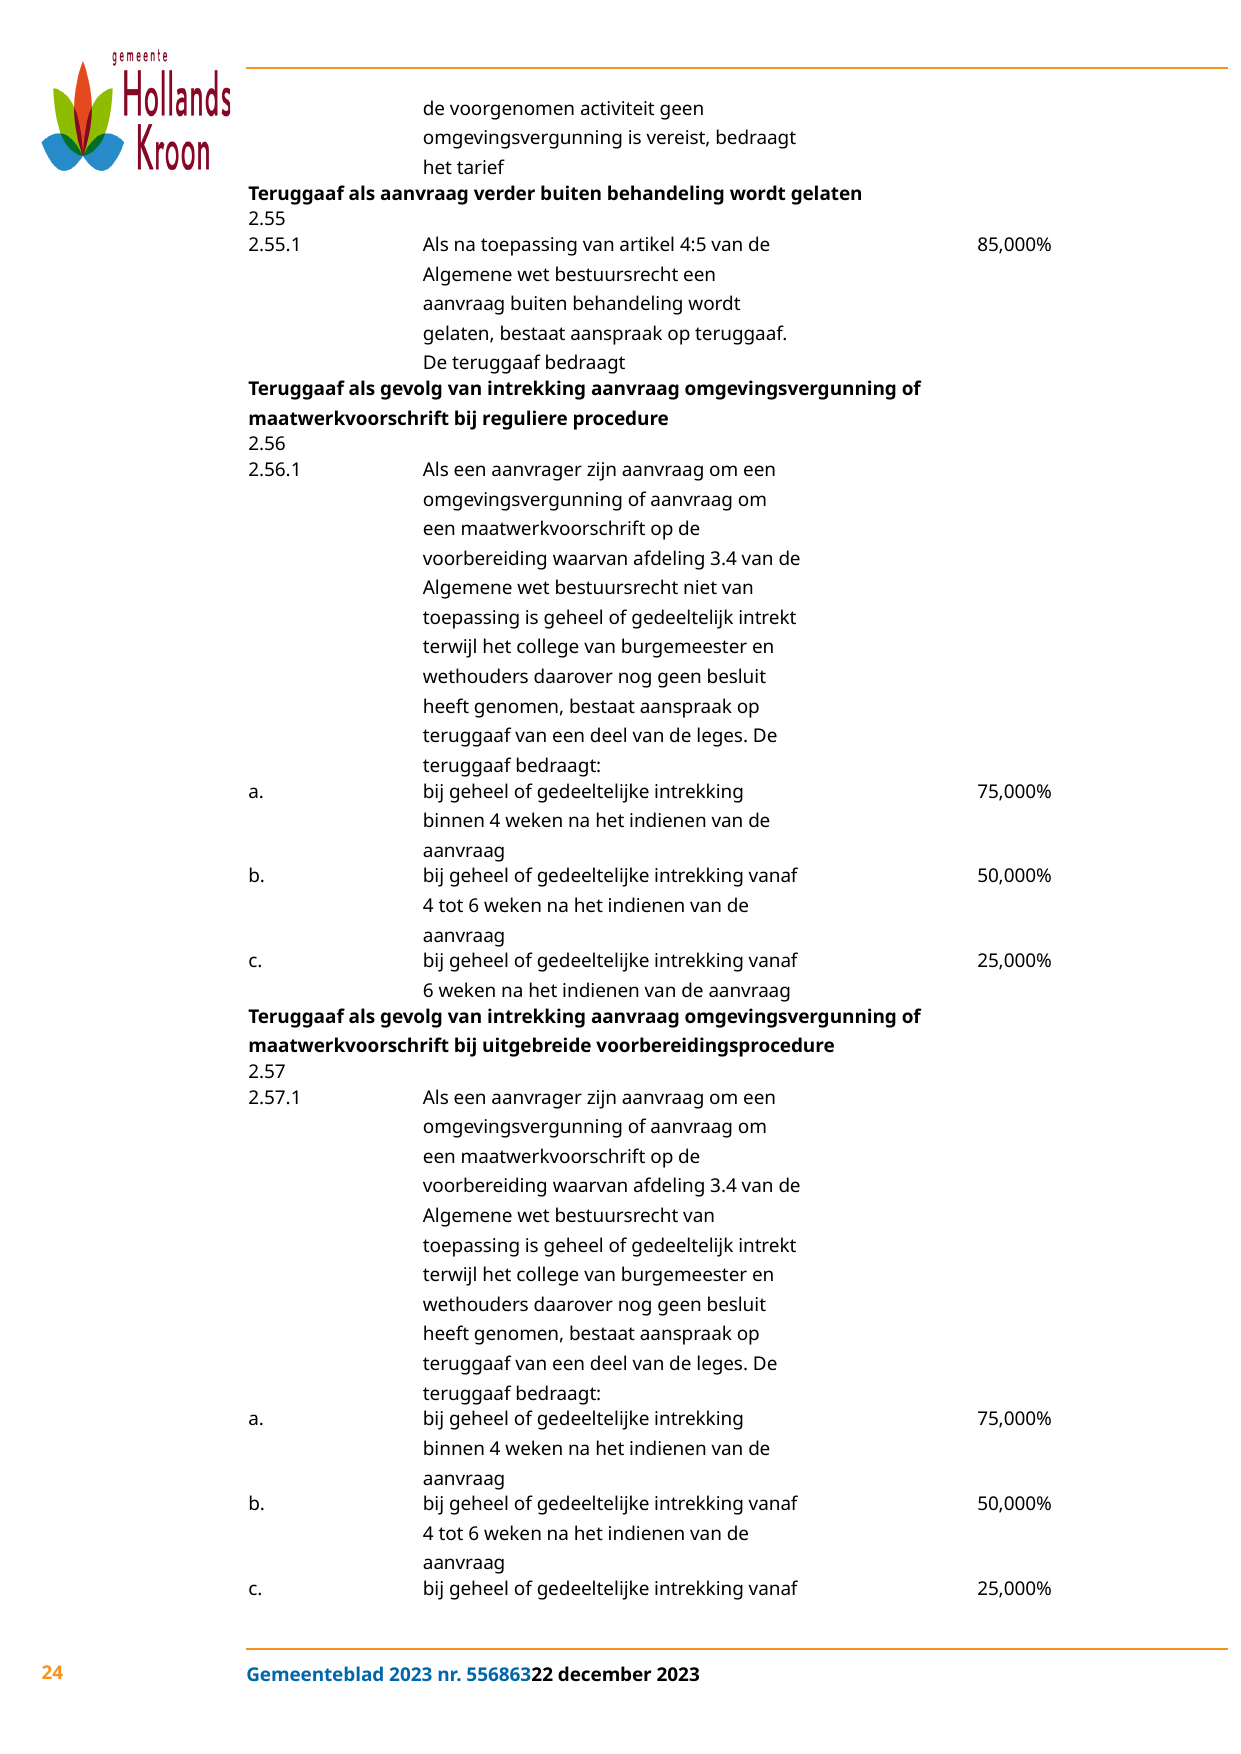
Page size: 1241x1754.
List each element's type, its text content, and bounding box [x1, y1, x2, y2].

table_cell 50,000% [977, 1490, 1152, 1575]
table_cell [802, 95, 977, 180]
table_cell 25,000% [977, 1575, 1152, 1601]
table_cell 2.57 [248, 1058, 423, 1084]
table_cell 50,000% [977, 863, 1152, 948]
table_cell Teruggaaf als aanvraag verder buiten behandeling wordt gelaten [248, 180, 977, 205]
table_cell Als een aanvrager zijn aanvraag om een omgevingsvergunning of aanvraag om een maatwerkvoorschrift op de voorbereiding waarvan afdeling 3.4 van de Algemene wet bestuursrecht van toepassing is geheel of gedeeltelijk intrekt terwijl het college van burgemeester en wethouders daarover nog geen besluit heeft genomen, bestaat aanspraak op teruggaaf van een deel van de leges. De teruggaaf bedraagt: [423, 1084, 802, 1406]
table_cell bij geheel of gedeeltelijke intrekking vanaf 4 tot 6 weken na het indienen van de aanvraag [423, 1490, 802, 1575]
table_cell [802, 231, 977, 375]
table_cell de voorgenomen activiteit geen omgevingsvergunning is vereist, bedraagt het tarief [423, 95, 802, 180]
table_cell 75,000% [977, 1406, 1152, 1490]
table_cell [977, 95, 1152, 180]
table_cell [802, 431, 977, 456]
table_cell 75,000% [977, 778, 1152, 863]
table_cell 2.56.1 [248, 456, 423, 778]
table_cell [802, 948, 977, 1003]
table_cell [977, 456, 1152, 778]
table_cell a. [248, 1406, 423, 1490]
table_cell [802, 1490, 977, 1575]
table_cell [977, 431, 1152, 456]
table_cell Als een aanvrager zijn aanvraag om een omgevingsvergunning of aanvraag om een maatwerkvoorschrift op de voorbereiding waarvan afdeling 3.4 van de Algemene wet bestuursrecht niet van toepassing is geheel of gedeeltelijk intrekt terwijl het college van burgemeester en wethouders daarover nog geen besluit heeft genomen, bestaat aanspraak op teruggaaf van een deel van de leges. De teruggaaf bedraagt: [423, 456, 802, 778]
table_cell [802, 1575, 977, 1601]
table_cell [802, 778, 977, 863]
table_cell bij geheel of gedeeltelijke intrekking vanaf 6 weken na het indienen van de aanvraag [423, 948, 802, 1003]
table_cell [802, 1406, 977, 1490]
table_cell c. [248, 1575, 423, 1601]
table_cell [802, 456, 977, 778]
table_cell [248, 95, 423, 180]
table_cell [802, 1084, 977, 1406]
table_cell b. [248, 863, 423, 948]
table_cell [423, 205, 802, 231]
table_cell c. [248, 948, 423, 1003]
table_cell bij geheel of gedeeltelijke intrekking vanaf 4 tot 6 weken na het indienen van de aanvraag [423, 863, 802, 948]
table_cell [802, 205, 977, 231]
table_cell 25,000% [977, 948, 1152, 1003]
table_cell bij geheel of gedeeltelijke intrekking binnen 4 weken na het indienen van de aanvraag [423, 1406, 802, 1490]
table_cell Teruggaaf als gevolg van intrekking aanvraag omgevingsvergunning of maatwerkvoorschrift bij uitgebreide voorbereidingsprocedure [248, 1003, 977, 1058]
table_cell [977, 1058, 1152, 1084]
table_cell [423, 431, 802, 456]
table_cell 2.55 [248, 205, 423, 231]
table_cell Als na toepassing van artikel 4:5 van de Algemene wet bestuursrecht een aanvraag buiten behandeling wordt gelaten, bestaat aanspraak op teruggaaf. De teruggaaf bedraagt [423, 231, 802, 375]
table_cell [423, 1058, 802, 1084]
table_cell 2.56 [248, 431, 423, 456]
table_cell [977, 1084, 1152, 1406]
table_cell b. [248, 1490, 423, 1575]
table_cell 2.57.1 [248, 1084, 423, 1406]
table_cell [802, 863, 977, 948]
table_cell 85,000% [977, 231, 1152, 375]
table_cell a. [248, 778, 423, 863]
table_cell [977, 205, 1152, 231]
table_cell [802, 1058, 977, 1084]
picture [41, 47, 231, 172]
table_cell bij geheel of gedeeltelijke intrekking binnen 4 weken na het indienen van de aanvraag [423, 778, 802, 863]
table_cell 2.55.1 [248, 231, 423, 375]
table_cell Teruggaaf als gevolg van intrekking aanvraag omgevingsvergunning of maatwerkvoorschrift bij reguliere procedure [248, 375, 977, 431]
table_cell bij geheel of gedeeltelijke intrekking vanaf [423, 1575, 802, 1601]
